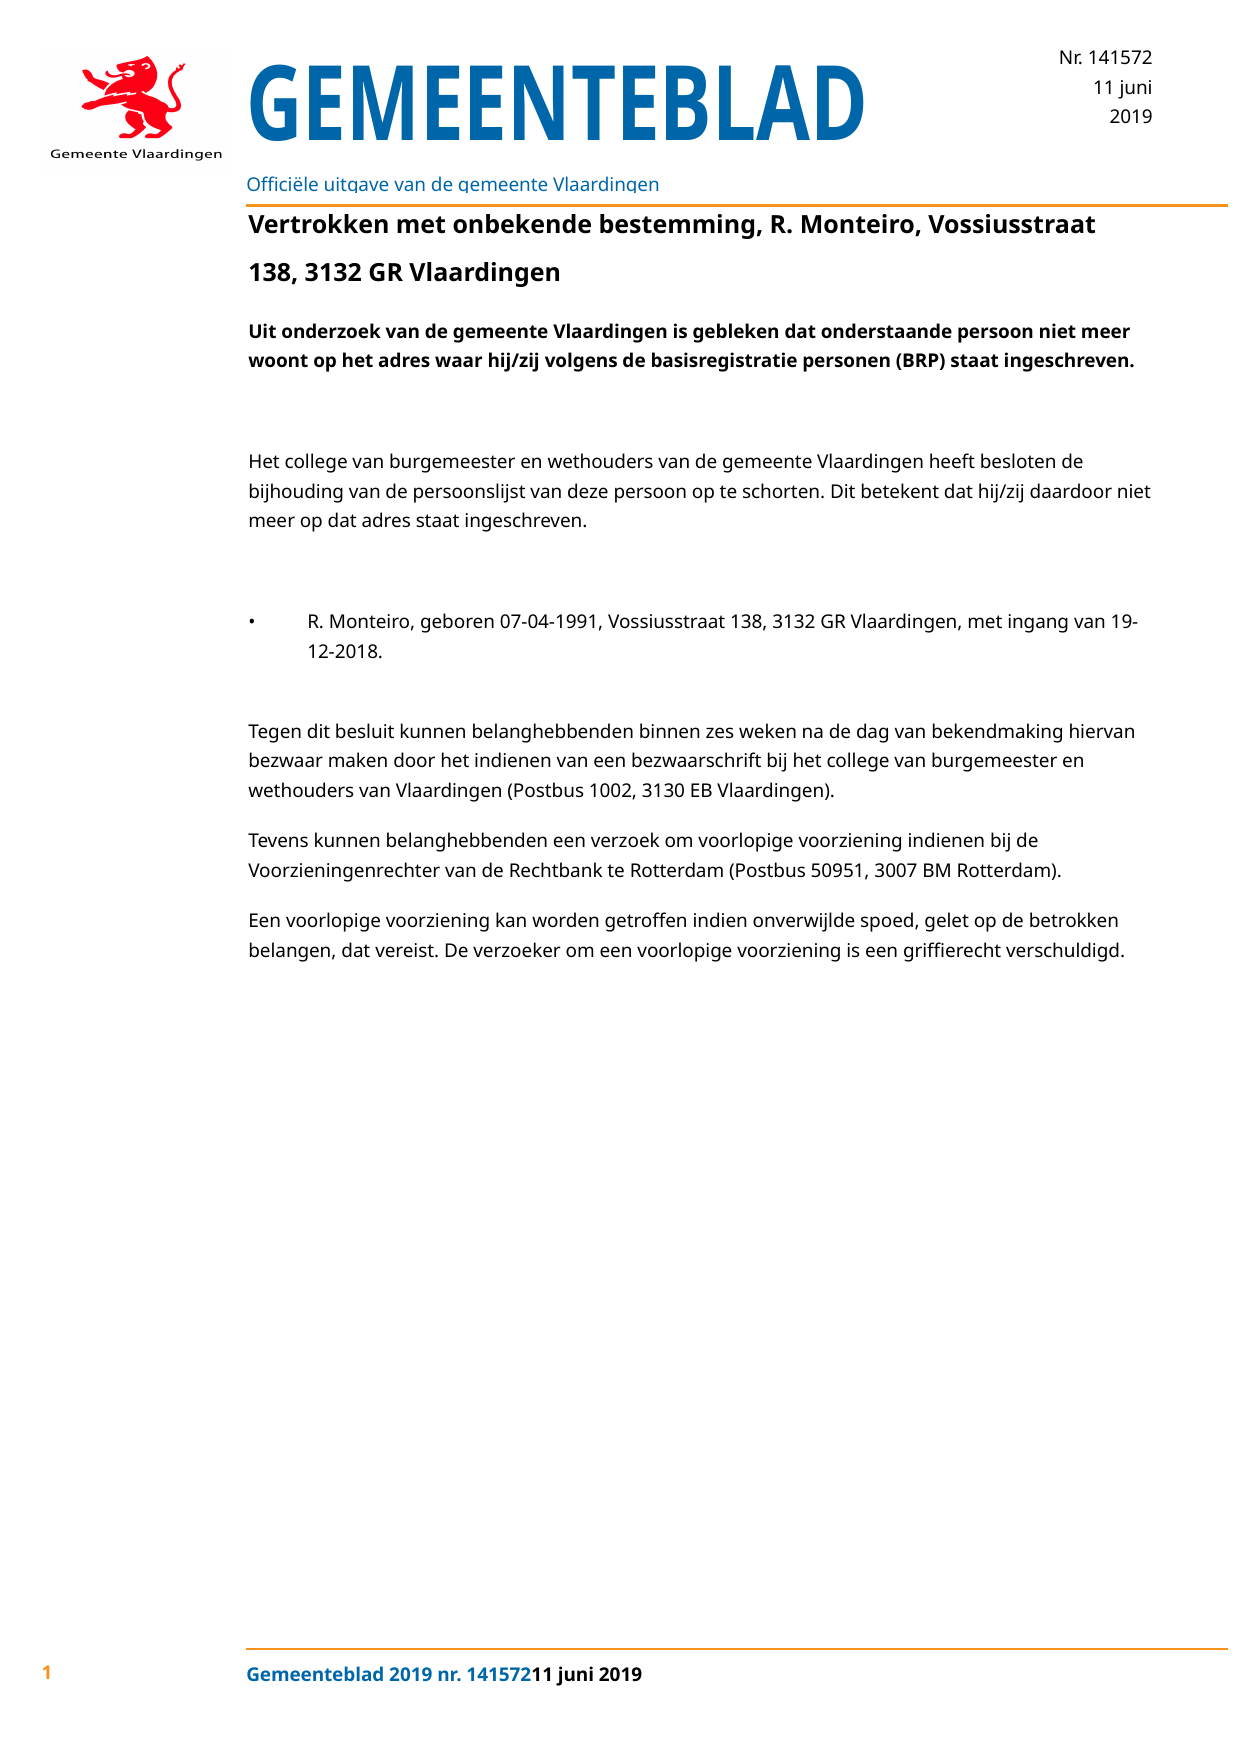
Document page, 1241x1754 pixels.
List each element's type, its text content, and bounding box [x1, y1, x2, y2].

text Uit onderzoek van de gemeente Vlaardingen is gebleken dat onderstaande persoon niet meer woont op het adres waar hij/zij volgens de basisregistratie personen (BRP) staat ingeschreven. [248, 318, 1152, 373]
text Een voorlopige voorziening kan worden getroffen indien onverwijlde spoed, gelet op de betrokken belangen, dat vereist. De verzoeker om een voorlopige voorziening is een griffierecht verschuldigd. [248, 907, 1152, 963]
text Vertrokken met onbekende bestemming, R. Monteiro, Vossiusstraat 138, 3132 GR Vlaardingen [248, 207, 1152, 288]
list R. Monteiro, geboren 07-04-1991, Vossiusstraat 138, 3132 GR Vlaardingen, met ingang van 19-12-2018. [248, 608, 1152, 664]
picture [41, 47, 231, 172]
text Het college van burgemeester en wethouders van de gemeente Vlaardingen heeft besloten de bijhouding van de persoonslijst van deze persoon op te schorten. Dit betekent dat hij/zij daardoor niet meer op dat adres staat ingeschreven. [248, 448, 1152, 533]
text Tegen dit besluit kunnen belanghebbenden binnen zes weken na de dag van bekendmaking hiervan bezwaar maken door het indienen van een bezwaarschrift bij het college van burgemeester en wethouders van Vlaardingen (Postbus 1002, 3130 EB Vlaardingen). [248, 718, 1152, 803]
text Tevens kunnen belanghebbenden een verzoek om voorlopige voorziening indienen bij de Voorzieningenrechter van de Rechtbank te Rotterdam (Postbus 50951, 3007 BM Rotterdam). [248, 827, 1152, 883]
